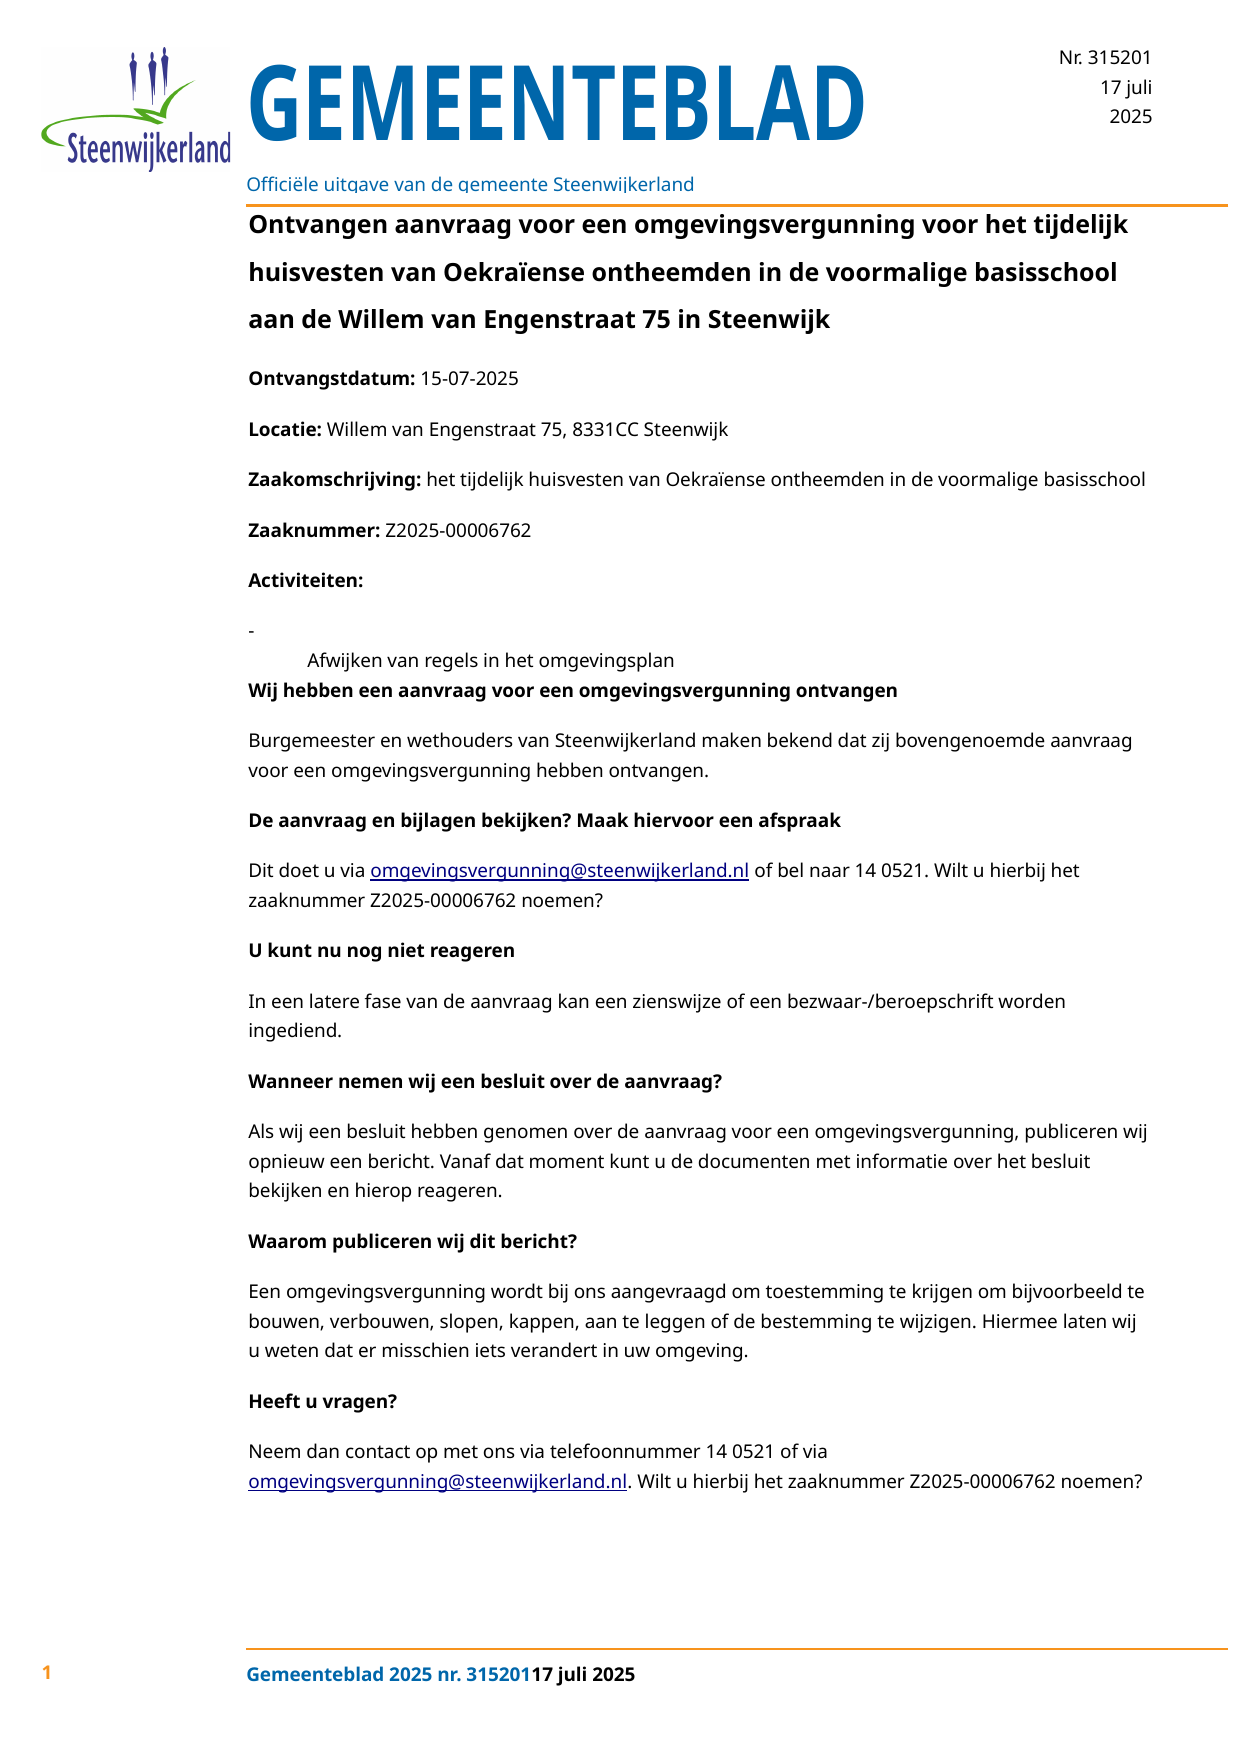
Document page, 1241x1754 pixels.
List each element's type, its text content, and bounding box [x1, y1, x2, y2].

text Activiteiten: [248, 567, 1152, 593]
text Waarom publiceren wij dit bericht? [248, 1228, 1152, 1254]
picture [41, 47, 231, 172]
text U kunt nu nog niet reageren [248, 938, 1152, 963]
text Wij hebben een aanvraag voor een omgevingsvergunning ontvangen [248, 677, 1152, 702]
text Zaaknummer: Z2025-00006762 [248, 517, 1152, 542]
text Dit doet u via omgevingsvergunning@steenwijkerland.nl of bel naar 14 0521. Wilt u hierbij het zaaknummer Z2025-00006762 noemen? [248, 858, 1152, 913]
text Locatie: Willem van Engenstraat 75, 8331CC Steenwijk [248, 416, 1152, 442]
text Neem dan contact op met ons via telefoonnummer 14 0521 of via omgevingsvergunning@steenwijkerland.nl. Wilt u hierbij het zaaknummer Z2025-00006762 noemen? [248, 1438, 1152, 1494]
text Zaakomschrijving: het tijdelijk huisvesten van Oekraïense ontheemden in de voormalige basisschool [248, 466, 1152, 492]
text Een omgevingsvergunning wordt bij ons aangevraagd om toestemming te krijgen om bijvoorbeeld te bouwen, verbouwen, slopen, kappen, aan te leggen of de bestemming te wijzigen. Hiermee laten wij u weten dat er misschien iets verandert in uw omgeving. [248, 1278, 1152, 1363]
list Afwijken van regels in het omgevingsplan [248, 647, 1152, 673]
text Burgemeester en wethouders van Steenwijkerland maken bekend dat zij bovengenoemde aanvraag voor een omgevingsvergunning hebben ontvangen. [248, 727, 1152, 782]
text De aanvraag en bijlagen bekijken? Maak hiervoor een afspraak [248, 807, 1152, 833]
text Ontvangen aanvraag voor een omgevingsvergunning voor het tijdelijk huisvesten van Oekraïense ontheemden in de voormalige basisschool aan de Willem van Engenstraat 75 in Steenwijk [248, 207, 1152, 336]
text Wanneer nemen wij een besluit over de aanvraag? [248, 1068, 1152, 1094]
text Als wij een besluit hebben genomen over de aanvraag voor een omgevingsvergunning, publiceren wij opnieuw een bericht. Vanaf dat moment kunt u de documenten met informatie over het besluit bekijken en hierop reageren. [248, 1118, 1152, 1203]
text Heeft u vragen? [248, 1388, 1152, 1414]
text Ontvangstdatum: 15-07-2025 [248, 366, 1152, 391]
text In een latere fase van de aanvraag kan een zienswijze of een bezwaar-/beroepschrift worden ingediend. [248, 988, 1152, 1043]
